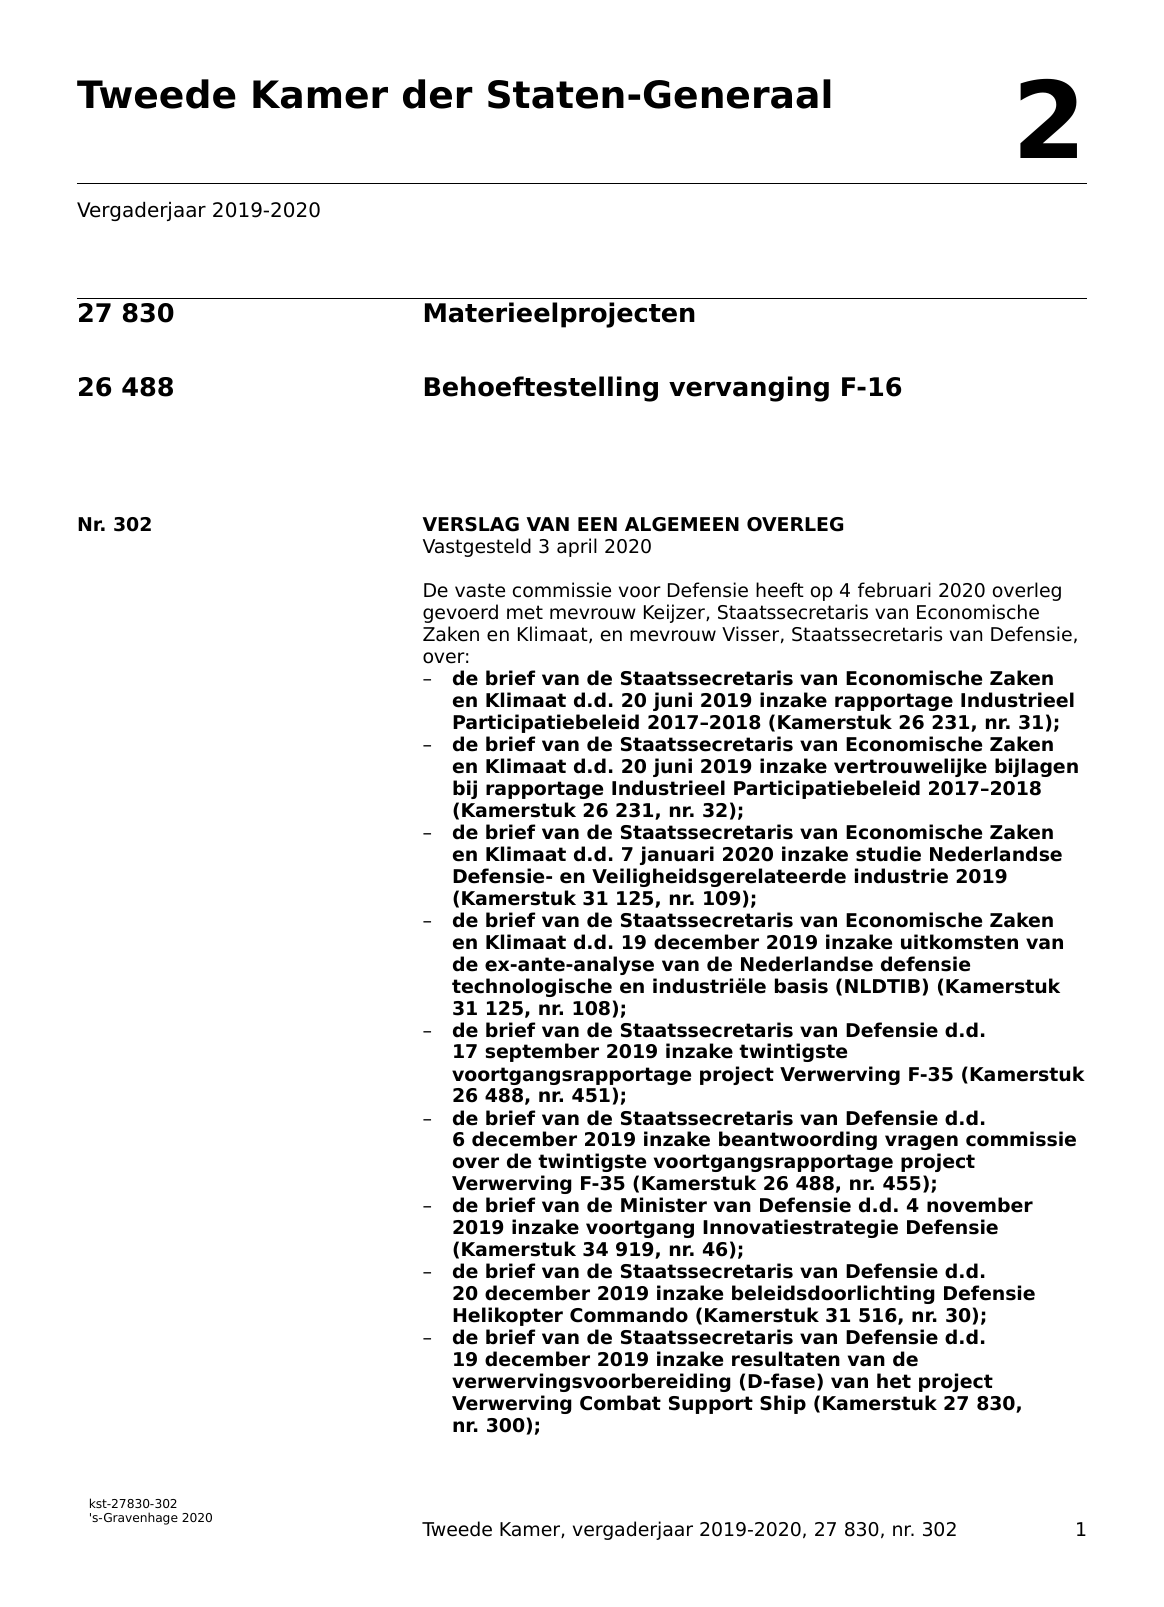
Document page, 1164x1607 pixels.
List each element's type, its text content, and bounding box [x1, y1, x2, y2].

text – de brief van de Staatssecretaris van Defensie d.d. 6 december 2019 inzake beantwoording vragen commissie over de twintigste voortgangsrapportage project Verwerving F-35 (Kamerstuk 26 488, nr. 455); [422, 1107, 1087, 1195]
text – de brief van de Staatssecretaris van Defensie d.d. 19 december 2019 inzake resultaten van de verwervingsvoorbereiding (D-fase) van het project Verwerving Combat Support Ship (Kamerstuk 27 830, nr. 300); [422, 1327, 1087, 1437]
text – de brief van de Staatssecretaris van Economische Zaken en Klimaat d.d. 7 januari 2020 inzake studie Nederlandse Defensie- en Veiligheidsgerelateerde industrie 2019 (Kamerstuk 31 125, nr. 109); [422, 822, 1087, 909]
text 's-Gravenhage 2020 [88, 1511, 323, 1525]
table_cell Vergaderjaar 2019-2020 [77, 184, 1087, 298]
text – de brief van de Minister van Defensie d.d. 4 november 2019 inzake voortgang Innovatiestrategie Defensie (Kamerstuk 34 919, nr. 46); [422, 1195, 1087, 1261]
text kst-27830-302 [88, 1497, 323, 1511]
text – de brief van de Staatssecretaris van Economische Zaken en Klimaat d.d. 20 juni 2019 inzake vertrouwelijke bijlagen bij rapportage Industrieel Participatiebeleid 2017–2018 (Kamerstuk 26 231, nr. 32); [422, 734, 1087, 822]
text – de brief van de Staatssecretaris van Economische Zaken en Klimaat d.d. 20 juni 2019 inzake rapportage Industrieel Participatiebeleid 2017–2018 (Kamerstuk 26 231, nr. 31); [422, 668, 1087, 734]
text – de brief van de Staatssecretaris van Economische Zaken en Klimaat d.d. 19 december 2019 inzake uitkomsten van de ex-ante-analyse van de Nederlandse defensie technologische en industriële basis (NLDTIB) (Kamerstuk 31 125, nr. 108); [422, 909, 1087, 1019]
table_header Tweede Kamer der Staten-Generaal [77, 59, 886, 183]
table_header 2 [886, 59, 1087, 183]
text – de brief van de Staatssecretaris van Defensie d.d. 20 december 2019 inzake beleidsdoorlichting Defensie Helikopter Commando (Kamerstuk 31 516, nr. 30); [422, 1261, 1087, 1327]
subtitle 27 830 Materieelprojecten [77, 299, 1087, 329]
text Vastgesteld 3 april 2020 [422, 536, 1087, 558]
text De vaste commissie voor Defensie heeft op 4 februari 2020 overleg gevoerd met mevrouw Keijzer, Staatssecretaris van Economische Zaken en Klimaat, en mevrouw Visser, Staatssecretaris van Defensie, over: [422, 580, 1087, 668]
subtitle Nr. 302 VERSLAG VAN EEN ALGEMEEN OVERLEG [77, 514, 1087, 536]
subtitle 26 488 Behoeftestelling vervanging F-16 [77, 373, 1087, 403]
text – de brief van de Staatssecretaris van Defensie d.d. 17 september 2019 inzake twintigste voortgangsrapportage project Verwerving F-35 (Kamerstuk 26 488, nr. 451); [422, 1019, 1087, 1107]
